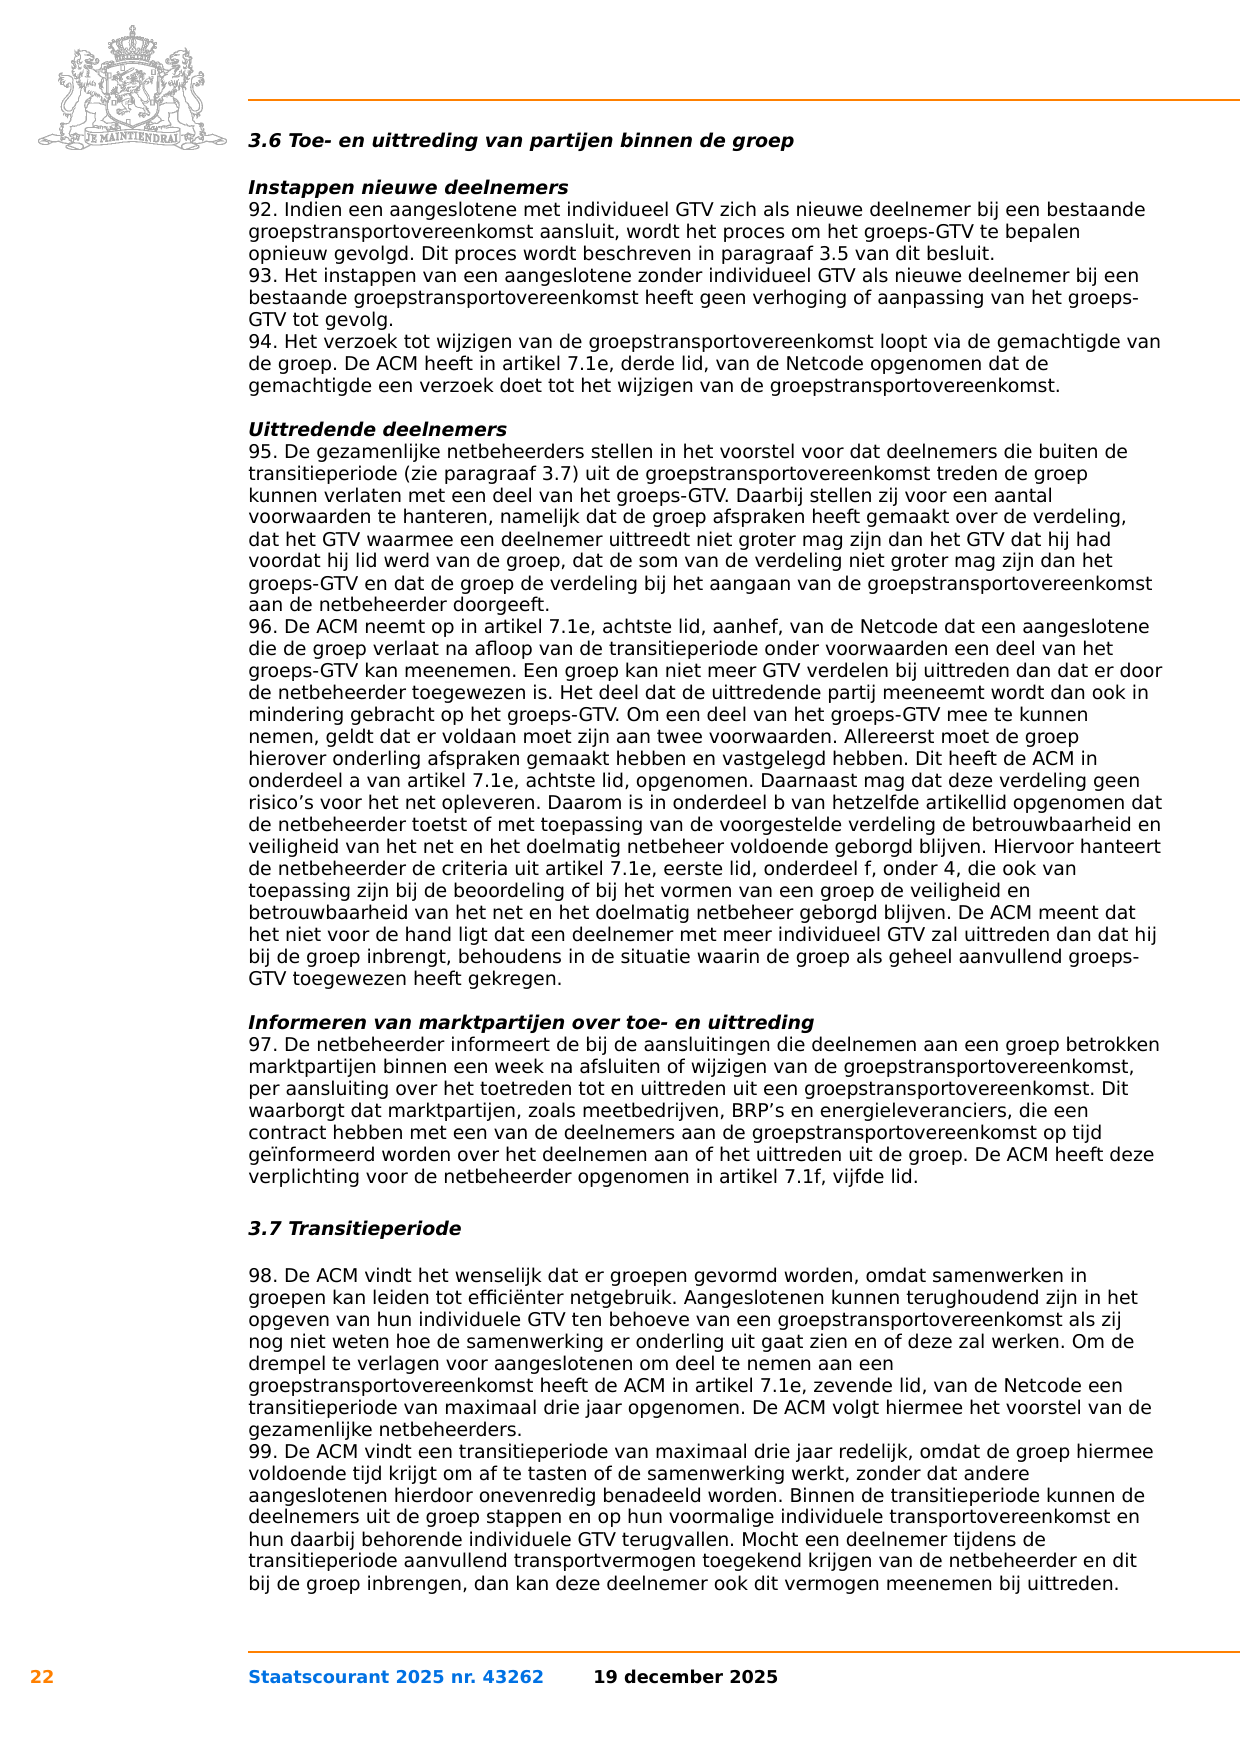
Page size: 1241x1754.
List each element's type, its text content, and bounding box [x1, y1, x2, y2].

subtitle Uittredende deelnemers [248, 418, 1163, 441]
text 95. De gezamenlijke netbeheerders stellen in het voorstel voor dat deelnemers die buiten de transitieperiode (zie paragraaf 3.7) uit de groepstransportovereenkomst treden de groep kunnen verlaten met een deel van het groeps-GTV. Daarbij stellen zij voor een aantal voorwaarden te hanteren, namelijk dat de groep afspraken heeft gemaakt over de verdeling, dat het GTV waarmee een deelnemer uittreedt niet groter mag zijn dan het GTV dat hij had voordat hij lid werd van de groep, dat de som van de verdeling niet groter mag zijn dan het groeps-GTV en dat de groep de verdeling bij het aangaan van de groepstransportovereenkomst aan de netbeheerder doorgeeft. [248, 441, 1163, 616]
subtitle 3.6 Toe- en uittreding van partijen binnen de groep [248, 130, 1163, 152]
text 98. De ACM vindt het wenselijk dat er groepen gevormd worden, omdat samenwerken in groepen kan leiden tot efficiënter netgebruik. Aangeslotenen kunnen terughoudend zijn in het opgeven van hun individuele GTV ten behoeve van een groepstransportovereenkomst als zij nog niet weten hoe de samenwerking er onderling uit gaat zien en of deze zal werken. Om de drempel te verlagen voor aangeslotenen om deel te nemen aan een groepstransportovereenkomst heeft de ACM in artikel 7.1e, zevende lid, van de Netcode een transitieperiode van maximaal drie jaar opgenomen. De ACM volgt hiermee het voorstel van de gezamenlijke netbeheerders. [248, 1265, 1163, 1441]
subtitle Instappen nieuwe deelnemers [248, 177, 1163, 199]
text 97. De netbeheerder informeert de bij de aansluitingen die deelnemen aan een groep betrokken marktpartijen binnen een week na afsluiten of wijzigen van de groepstransportovereenkomst, per aansluiting over het toetreden tot en uittreden uit een groepstransportovereenkomst. Dit waarborgt dat marktpartijen, zoals meetbedrijven, BRP’s en energieleveranciers, die een contract hebben met een van de deelnemers aan de groepstransportovereenkomst op tijd geïnformeerd worden over het deelnemen aan of het uittreden uit de groep. De ACM heeft deze verplichting voor de netbeheerder opgenomen in artikel 7.1f, vijfde lid. [248, 1034, 1163, 1188]
picture [38, 25, 227, 150]
subtitle 3.7 Transitieperiode [248, 1218, 1163, 1240]
subtitle Informeren van marktpartijen over toe- en uittreding [248, 1012, 1163, 1034]
text 93. Het instappen van een aangeslotene zonder individueel GTV als nieuwe deelnemer bij een bestaande groepstransportovereenkomst heeft geen verhoging of aanpassing van het groeps-GTV tot gevolg. [248, 265, 1163, 331]
text 96. De ACM neemt op in artikel 7.1e, achtste lid, aanhef, van de Netcode dat een aangeslotene die de groep verlaat na afloop van de transitieperiode onder voorwaarden een deel van het groeps-GTV kan meenemen. Een groep kan niet meer GTV verdelen bij uittreden dan dat er door de netbeheerder toegewezen is. Het deel dat de uittredende partij meeneemt wordt dan ook in mindering gebracht op het groeps-GTV. Om een deel van het groeps-GTV mee te kunnen nemen, geldt dat er voldaan moet zijn aan twee voorwaarden. Allereerst moet de groep hierover onderling afspraken gemaakt hebben en vastgelegd hebben. Dit heeft de ACM in onderdeel a van artikel 7.1e, achtste lid, opgenomen. Daarnaast mag dat deze verdeling geen risico’s voor het net opleveren. Daarom is in onderdeel b van hetzelfde artikellid opgenomen dat de netbeheerder toetst of met toepassing van de voorgestelde verdeling de betrouwbaarheid en veiligheid van het net en het doelmatig netbeheer voldoende geborgd blijven. Hiervoor hanteert de netbeheerder de criteria uit artikel 7.1e, eerste lid, onderdeel f, onder 4, die ook van toepassing zijn bij de beoordeling of bij het vormen van een groep de veiligheid en betrouwbaarheid van het net en het doelmatig netbeheer geborgd blijven. De ACM meent dat het niet voor de hand ligt dat een deelnemer met meer individueel GTV zal uittreden dan dat hij bij de groep inbrengt, behoudens in de situatie waarin de groep als geheel aanvullend groeps-GTV toegewezen heeft gekregen. [248, 616, 1163, 990]
text 92. Indien een aangeslotene met individueel GTV zich als nieuwe deelnemer bij een bestaande groepstransportovereenkomst aansluit, wordt het proces om het groeps-GTV te bepalen opnieuw gevolgd. Dit proces wordt beschreven in paragraaf 3.5 van dit besluit. [248, 199, 1163, 265]
text 99. De ACM vindt een transitieperiode van maximaal drie jaar redelijk, omdat de groep hiermee voldoende tijd krijgt om af te tasten of de samenwerking werkt, zonder dat andere aangeslotenen hierdoor onevenredig benadeeld worden. Binnen de transitieperiode kunnen de deelnemers uit de groep stappen en op hun voormalige individuele transportovereenkomst en hun daarbij behorende individuele GTV terugvallen. Mocht een deelnemer tijdens de transitieperiode aanvullend transportvermogen toegekend krijgen van de netbeheerder en dit bij de groep inbrengen, dan kan deze deelnemer ook dit vermogen meenemen bij uittreden. [248, 1441, 1163, 1594]
text 94. Het verzoek tot wijzigen van de groepstransportovereenkomst loopt via de gemachtigde van de groep. De ACM heeft in artikel 7.1e, derde lid, van de Netcode opgenomen dat de gemachtigde een verzoek doet tot het wijzigen van de groepstransportovereenkomst. [248, 331, 1163, 397]
